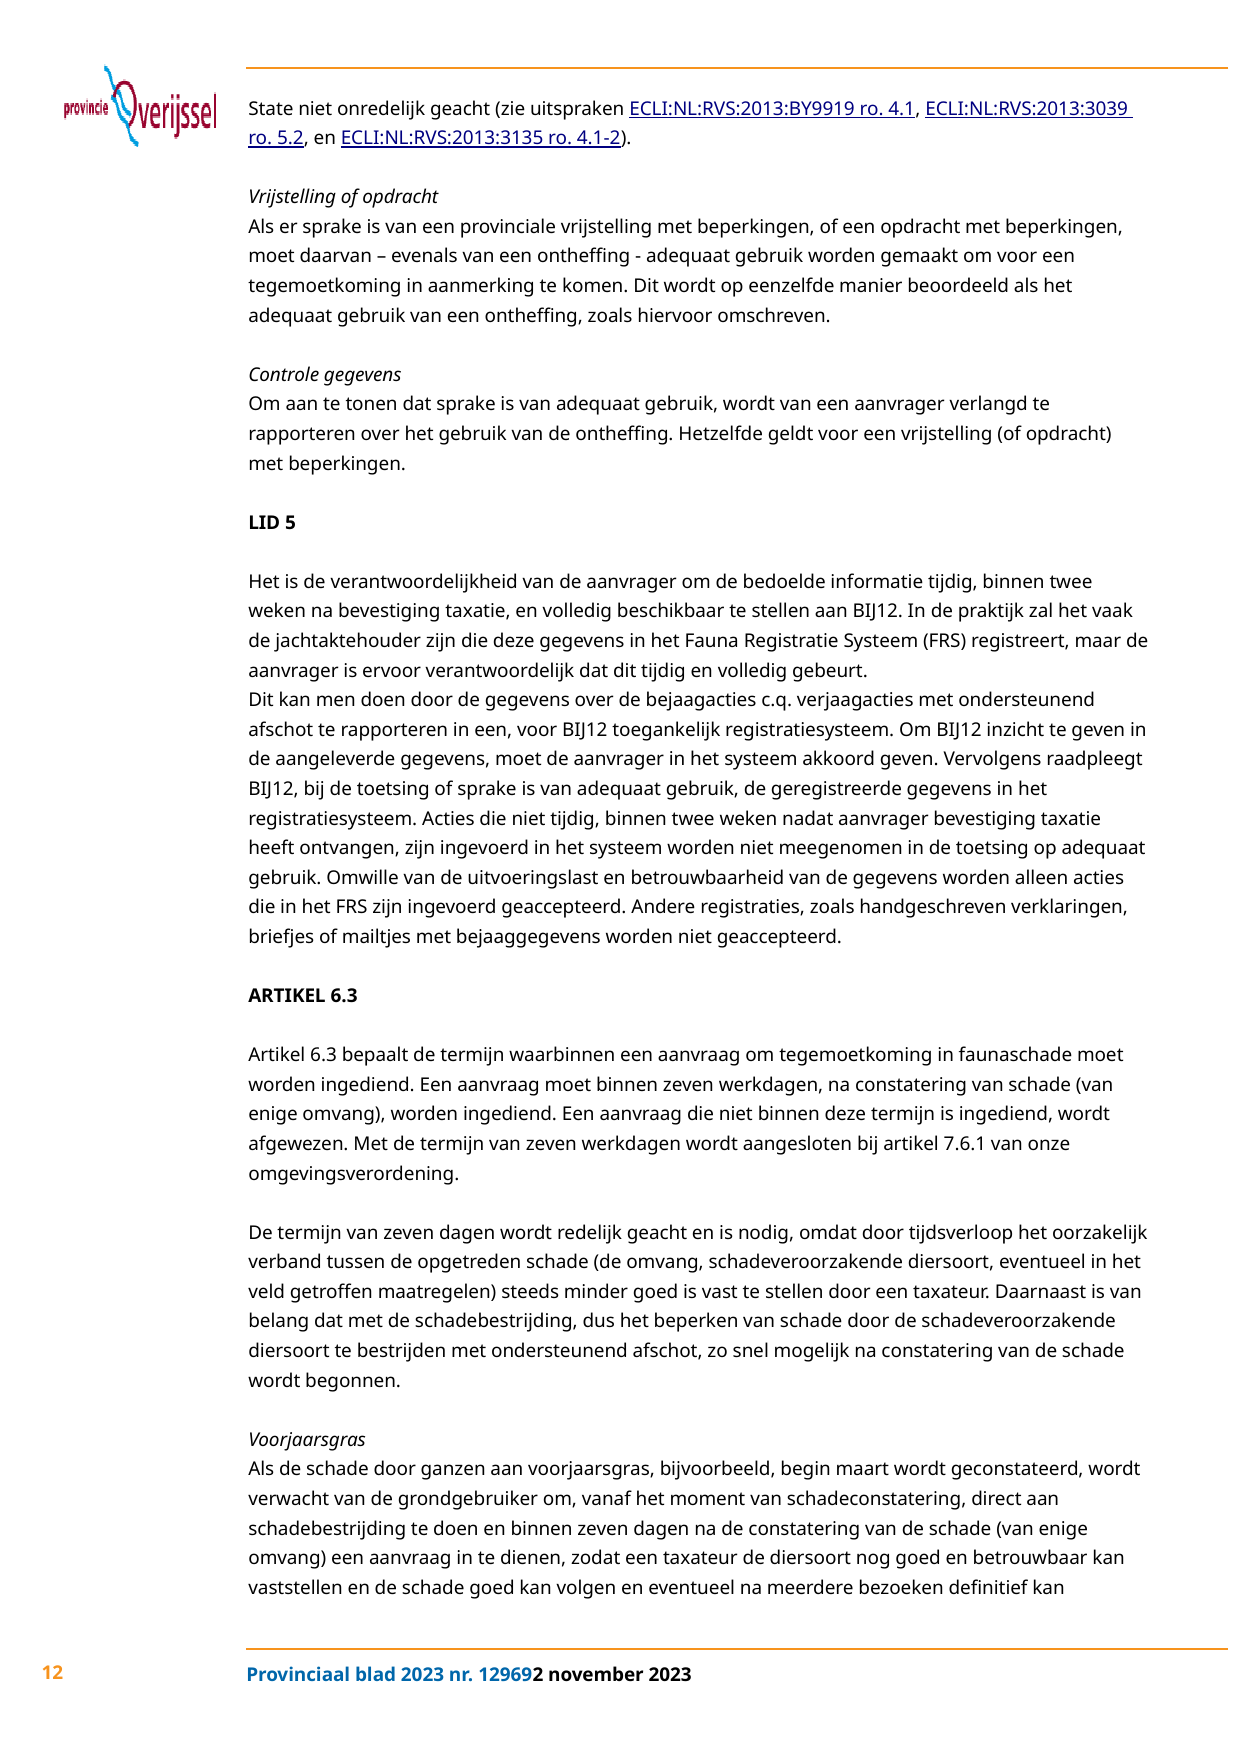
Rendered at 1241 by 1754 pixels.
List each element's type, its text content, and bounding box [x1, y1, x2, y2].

text Vrijstelling of opdracht [248, 183, 1152, 209]
picture [41, 47, 231, 172]
text LID 5 [248, 509, 1152, 535]
text Om aan te tonen dat sprake is van adequaat gebruik, wordt van een aanvrager verlangd te rapporteren over het gebruik van de ontheffing. Hetzelfde geldt voor een vrijstelling (of opdracht) met beperkingen. [248, 391, 1152, 476]
text Het is de verantwoordelijkheid van de aanvrager om de bedoelde informatie tijdig, binnen twee weken na bevestiging taxatie, en volledig beschikbaar te stellen aan BIJ12. In de praktijk zal het vaak de jachtaktehouder zijn die deze gegevens in het Fauna Registratie Systeem (FRS) registreert, maar de aanvrager is ervoor verantwoordelijk dat dit tijdig en volledig gebeurt. [248, 568, 1152, 683]
text Als de schade door ganzen aan voorjaarsgras, bijvoorbeeld, begin maart wordt geconstateerd, wordt verwacht van de grondgebruiker om, vanaf het moment van schadeconstatering, direct aan schadebestrijding te doen en binnen zeven dagen na de constatering van de schade (van enige omvang) een aanvraag in te dienen, zodat een taxateur de diersoort nog goed en betrouwbaar kan vaststellen en de schade goed kan volgen en eventueel na meerdere bezoeken definitief kan [248, 1456, 1152, 1600]
text Voorjaarsgras [248, 1426, 1152, 1452]
text Als er sprake is van een provinciale vrijstelling met beperkingen, of een opdracht met beperkingen, moet daarvan – evenals van een ontheffing - adequaat gebruik worden gemaakt om voor een tegemoetkoming in aanmerking te komen. Dit wordt op eenzelfde manier beoordeeld als het adequaat gebruik van een ontheffing, zoals hiervoor omschreven. [248, 213, 1152, 328]
text Dit kan men doen door de gegevens over de bejaagacties c.q. verjaagacties met ondersteunend afschot te rapporteren in een, voor BIJ12 toegankelijk registratiesysteem. Om BIJ12 inzicht te geven in de aangeleverde gegevens, moet de aanvrager in het systeem akkoord geven. Vervolgens raadpleegt BIJ12, bij de toetsing of sprake is van adequaat gebruik, de geregistreerde gegevens in het registratiesysteem. Acties die niet tijdig, binnen twee weken nadat aanvrager bevestiging taxatie heeft ontvangen, zijn ingevoerd in het systeem worden niet meegenomen in de toetsing op adequaat gebruik. Omwille van de uitvoeringslast en betrouwbaarheid van de gegevens worden alleen acties die in het FRS zijn ingevoerd geaccepteerd. Andere registraties, zoals handgeschreven verklaringen, briefjes of mailtjes met bejaaggegevens worden niet geaccepteerd. [248, 686, 1152, 949]
text Controle gegevens [248, 361, 1152, 387]
text State niet onredelijk geacht (zie uitspraken ECLI:NL:RVS:2013:BY9919 ro. 4.1, ECLI:NL:RVS:2013:3039 ro. 5.2, en ECLI:NL:RVS:2013:3135 ro. 4.1-2). [248, 95, 1152, 150]
text Artikel 6.3 bepaalt de termijn waarbinnen een aanvraag om tegemoetkoming in faunaschade moet worden ingediend. Een aanvraag moet binnen zeven werkdagen, na constatering van schade (van enige omvang), worden ingediend. Een aanvraag die niet binnen deze termijn is ingediend, wordt afgewezen. Met de termijn van zeven werkdagen wordt aangesloten bij artikel 7.6.1 van onze omgevingsverordening. [248, 1041, 1152, 1186]
text De termijn van zeven dagen wordt redelijk geacht en is nodig, omdat door tijdsverloop het oorzakelijk verband tussen de opgetreden schade (de omvang, schadeveroorzakende diersoort, eventueel in het veld getroffen maatregelen) steeds minder goed is vast te stellen door een taxateur. Daarnaast is van belang dat met de schadebestrijding, dus het beperken van schade door de schadeveroorzakende diersoort te bestrijden met ondersteunend afschot, zo snel mogelijk na constatering van de schade wordt begonnen. [248, 1219, 1152, 1393]
text ARTIKEL 6.3 [248, 982, 1152, 1008]
